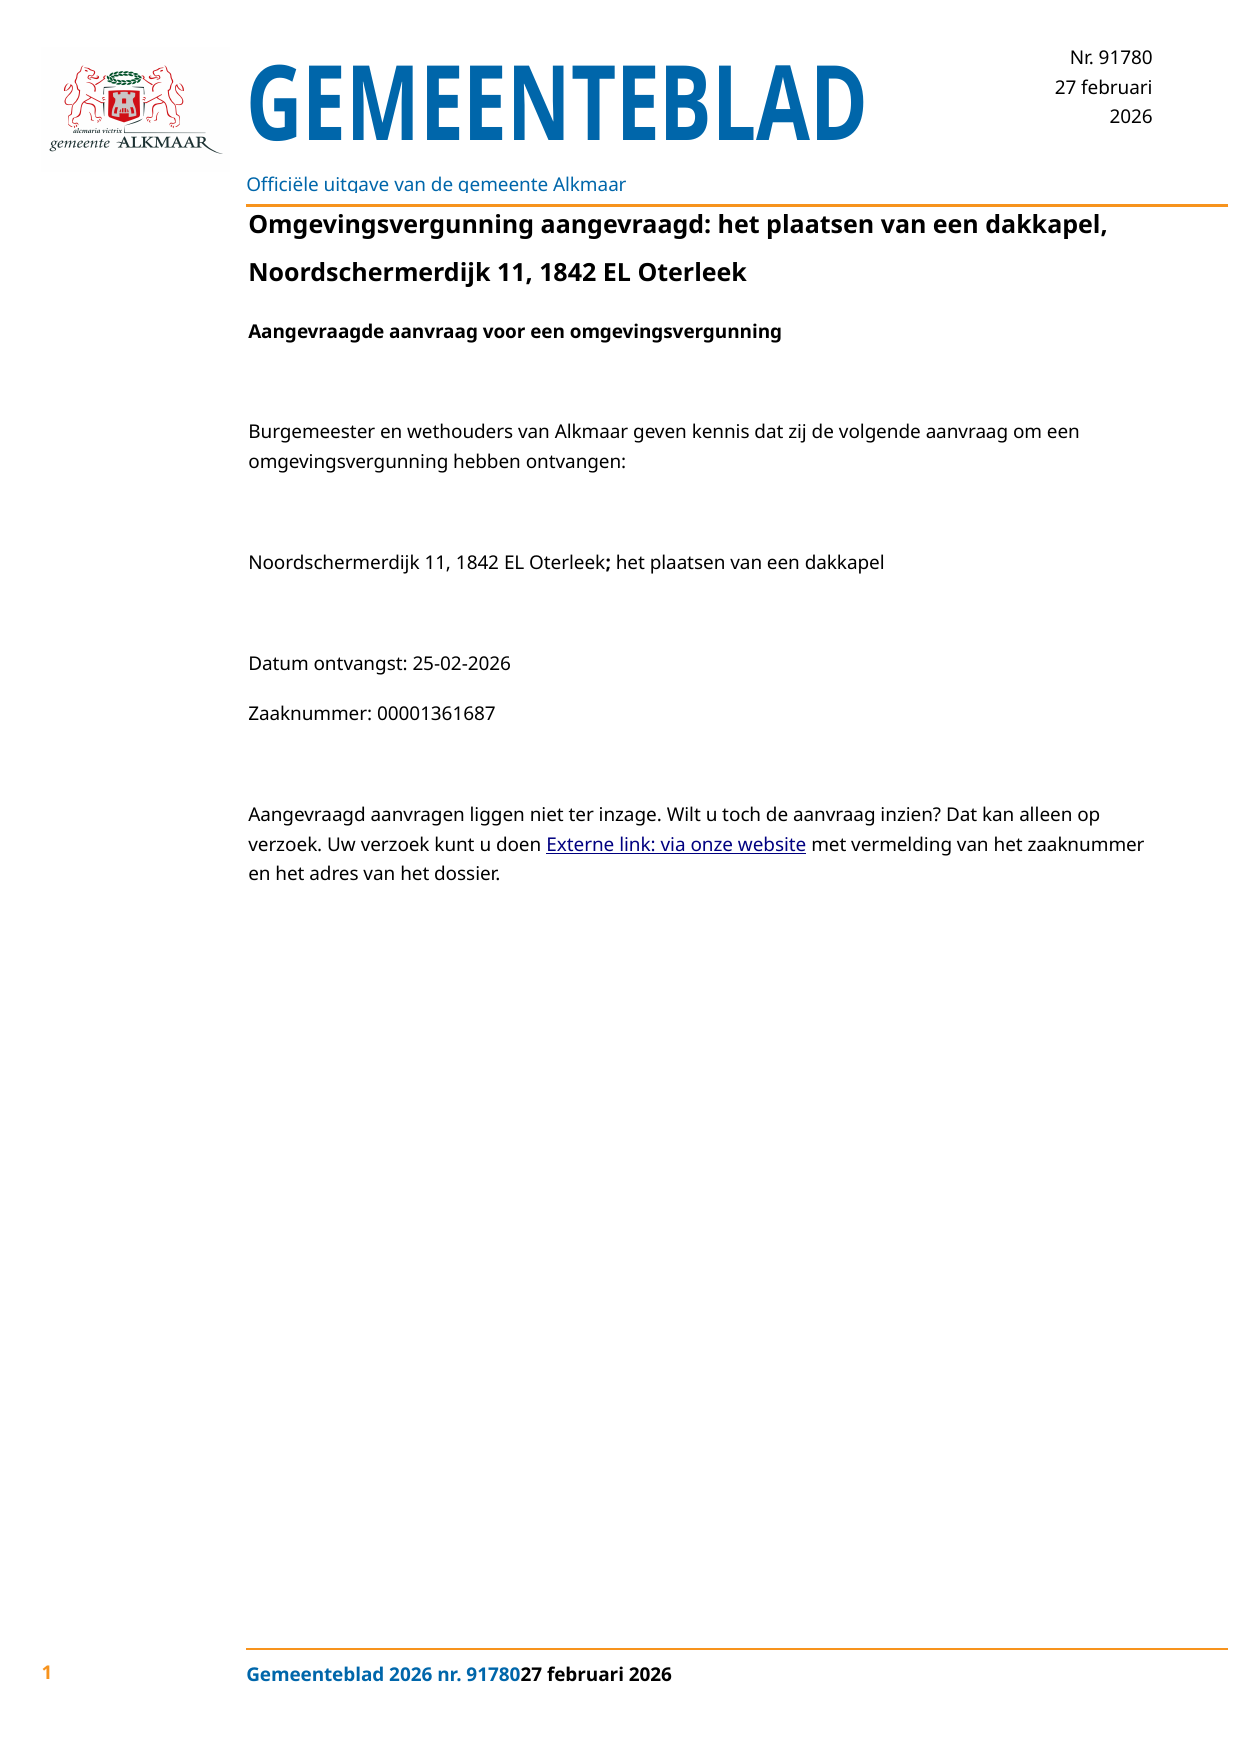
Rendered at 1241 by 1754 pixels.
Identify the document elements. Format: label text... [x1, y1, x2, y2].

text Burgemeester en wethouders van Alkmaar geven kennis dat zij de volgende aanvraag om een omgevingsvergunning hebben ontvangen: [248, 419, 1152, 474]
text Zaaknummer: 00001361687 [248, 700, 1152, 726]
text Omgevingsvergunning aangevraagd: het plaatsen van een dakkapel, Noordschermerdijk 11, 1842 EL Oterleek [248, 207, 1152, 288]
picture [41, 47, 231, 172]
text Noordschermerdijk 11, 1842 EL Oterleek; het plaatsen van een dakkapel [248, 549, 1152, 575]
text Aangevraagd aanvragen liggen niet ter inzage. Wilt u toch de aanvraag inzien? Dat kan alleen op verzoek. Uw verzoek kunt u doen Externe link: via onze website met vermelding van het zaaknummer en het adres van het dossier. [248, 801, 1152, 886]
text Datum ontvangst: 25-02-2026 [248, 650, 1152, 676]
text Aangevraagde aanvraag voor een omgevingsvergunning [248, 318, 1152, 344]
